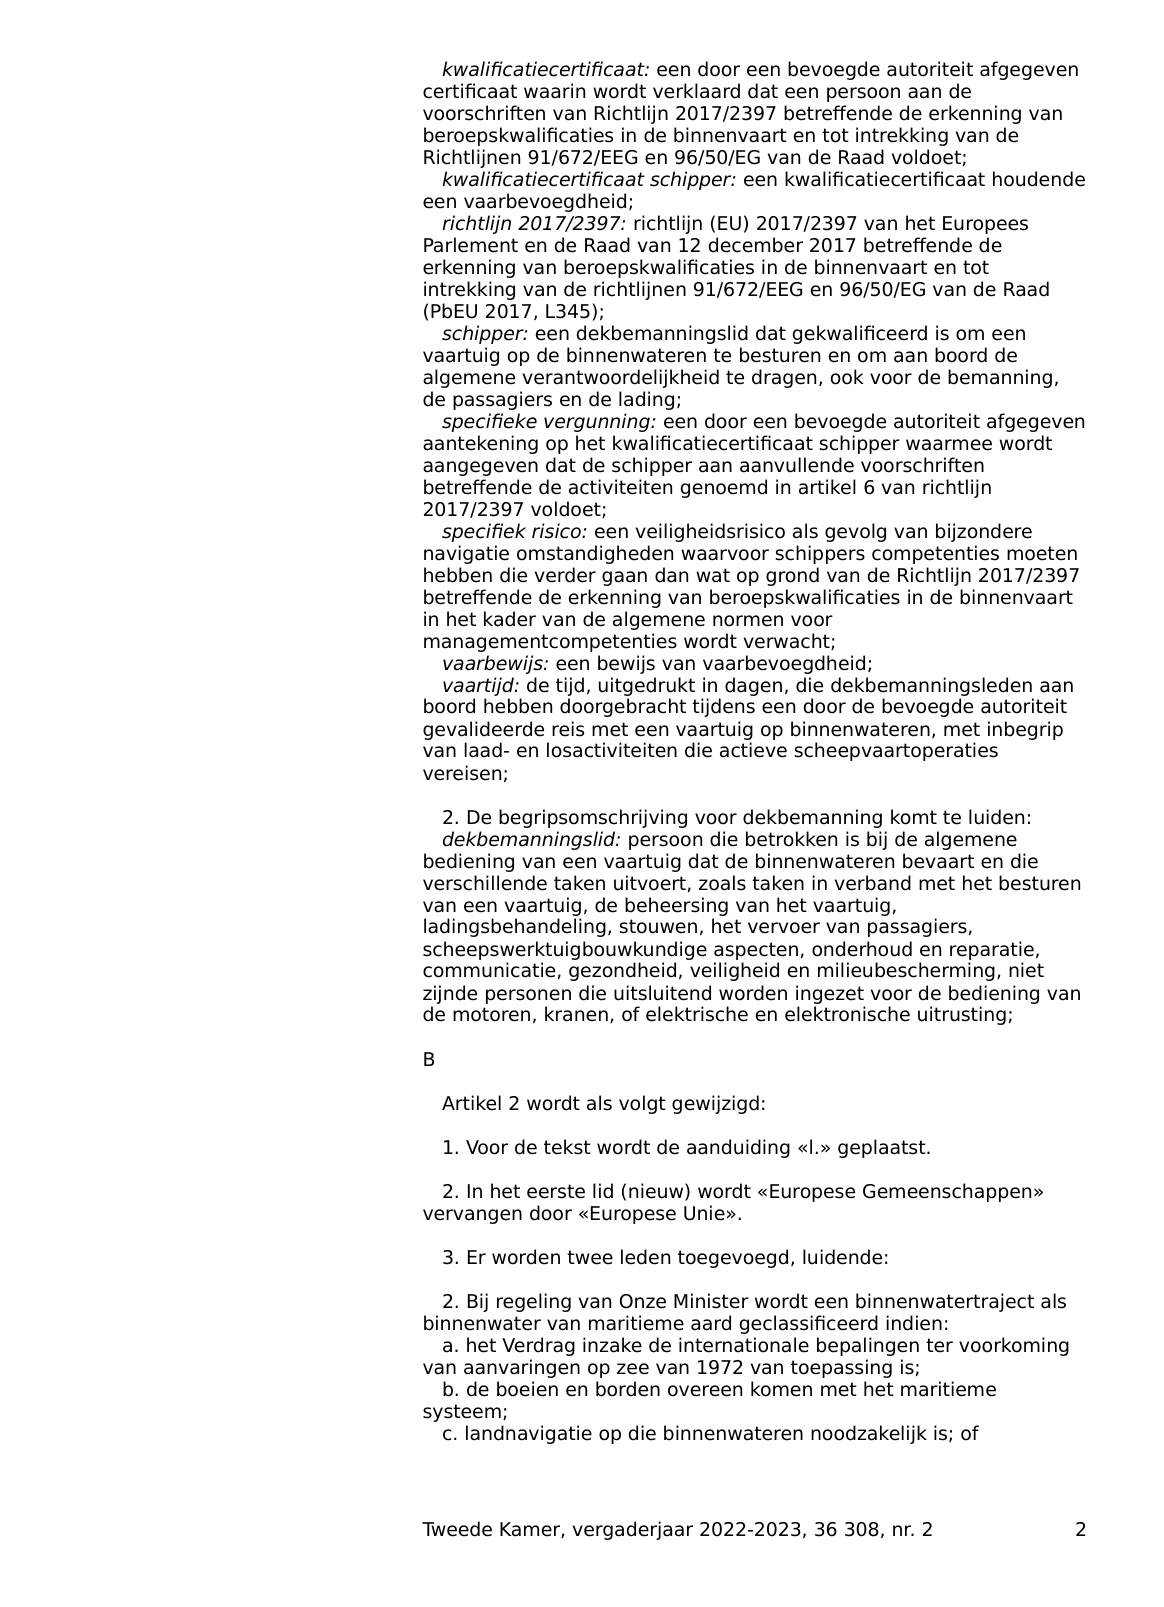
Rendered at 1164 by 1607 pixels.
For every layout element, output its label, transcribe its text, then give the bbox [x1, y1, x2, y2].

text specifieke vergunning: een door een bevoegde autoriteit afgegeven aantekening op het kwalificatiecertificaat schipper waarmee wordt aangegeven dat de schipper aan aanvullende voorschriften betreffende de activiteiten genoemd in artikel 6 van richtlijn 2017/2397 voldoet; [422, 411, 1087, 521]
text c. landnavigatie op die binnenwateren noodzakelijk is; of [422, 1423, 1087, 1445]
text richtlijn 2017/2397: richtlijn (EU) 2017/2397 van het Europees Parlement en de Raad van 12 december 2017 betreffende de erkenning van beroepskwalificaties in de binnenvaart en tot intrekking van de richtlijnen 91/672/EEG en 96/50/EG van de Raad (PbEU 2017, L345); [422, 213, 1087, 323]
text schipper: een dekbemanningslid dat gekwalificeerd is om een vaartuig op de binnenwateren te besturen en om aan boord de algemene verantwoordelijkheid te dragen, ook voor de bemanning, de passagiers en de lading; [422, 323, 1087, 411]
text kwalificatiecertificaat schipper: een kwalificatiecertificaat houdende een vaarbevoegdheid; [422, 169, 1087, 213]
text a. het Verdrag inzake de internationale bepalingen ter voorkoming van aanvaringen op zee van 1972 van toepassing is; [422, 1335, 1087, 1379]
text vaarbewijs: een bewijs van vaarbevoegdheid; [422, 652, 1087, 674]
text Artikel 2 wordt als volgt gewijzigd: [422, 1093, 1087, 1115]
text dekbemanningslid: persoon die betrokken is bij de algemene bediening van een vaartuig dat de binnenwateren bevaart en die verschillende taken uitvoert, zoals taken in verband met het besturen van een vaartuig, de beheersing van het vaartuig, ladingsbehandeling, stouwen, het vervoer van passagiers, scheepswerktuigbouwkundige aspecten, onderhoud en reparatie, communicatie, gezondheid, veiligheid en milieubescherming, niet zijnde personen die uitsluitend worden ingezet voor de bediening van de motoren, kranen, of elektrische en elektronische uitrusting; [422, 828, 1087, 1026]
text 2. Bij regeling van Onze Minister wordt een binnenwatertraject als binnenwater van maritieme aard geclassificeerd indien: [422, 1291, 1087, 1335]
text 1. Voor de tekst wordt de aanduiding «l.» geplaatst. [422, 1137, 1087, 1159]
text 2. In het eerste lid (nieuw) wordt «Europese Gemeenschappen» vervangen door «Europese Unie». [422, 1181, 1087, 1225]
text b. de boeien en borden overeen komen met het maritieme systeem; [422, 1379, 1087, 1423]
text vaartijd: de tijd, uitgedrukt in dagen, die dekbemanningsleden aan boord hebben doorgebracht tijdens een door de bevoegde autoriteit gevalideerde reis met een vaartuig op binnenwateren, met inbegrip van laad- en losactiviteiten die actieve scheepvaartoperaties vereisen; [422, 674, 1087, 784]
text 2. De begripsomschrijving voor dekbemanning komt te luiden: [422, 807, 1087, 828]
text kwalificatiecertificaat: een door een bevoegde autoriteit afgegeven certificaat waarin wordt verklaard dat een persoon aan de voorschriften van Richtlijn 2017/2397 betreffende de erkenning van beroepskwalificaties in de binnenvaart en tot intrekking van de Richtlijnen 91/672/EEG en 96/50/EG van de Raad voldoet; [422, 59, 1087, 169]
text 3. Er worden twee leden toegevoegd, luidende: [422, 1247, 1087, 1269]
text B [422, 1048, 1087, 1071]
text specifiek risico: een veiligheidsrisico als gevolg van bijzondere navigatie­ omstandigheden waarvoor schippers competenties moeten hebben die verder gaan dan wat op grond van de Richtlijn 2017/2397 betreffende de erkenning van beroepskwalificaties in de binnenvaart in het kader van de algemene normen voor managementcompetenties wordt verwacht; [422, 521, 1087, 652]
